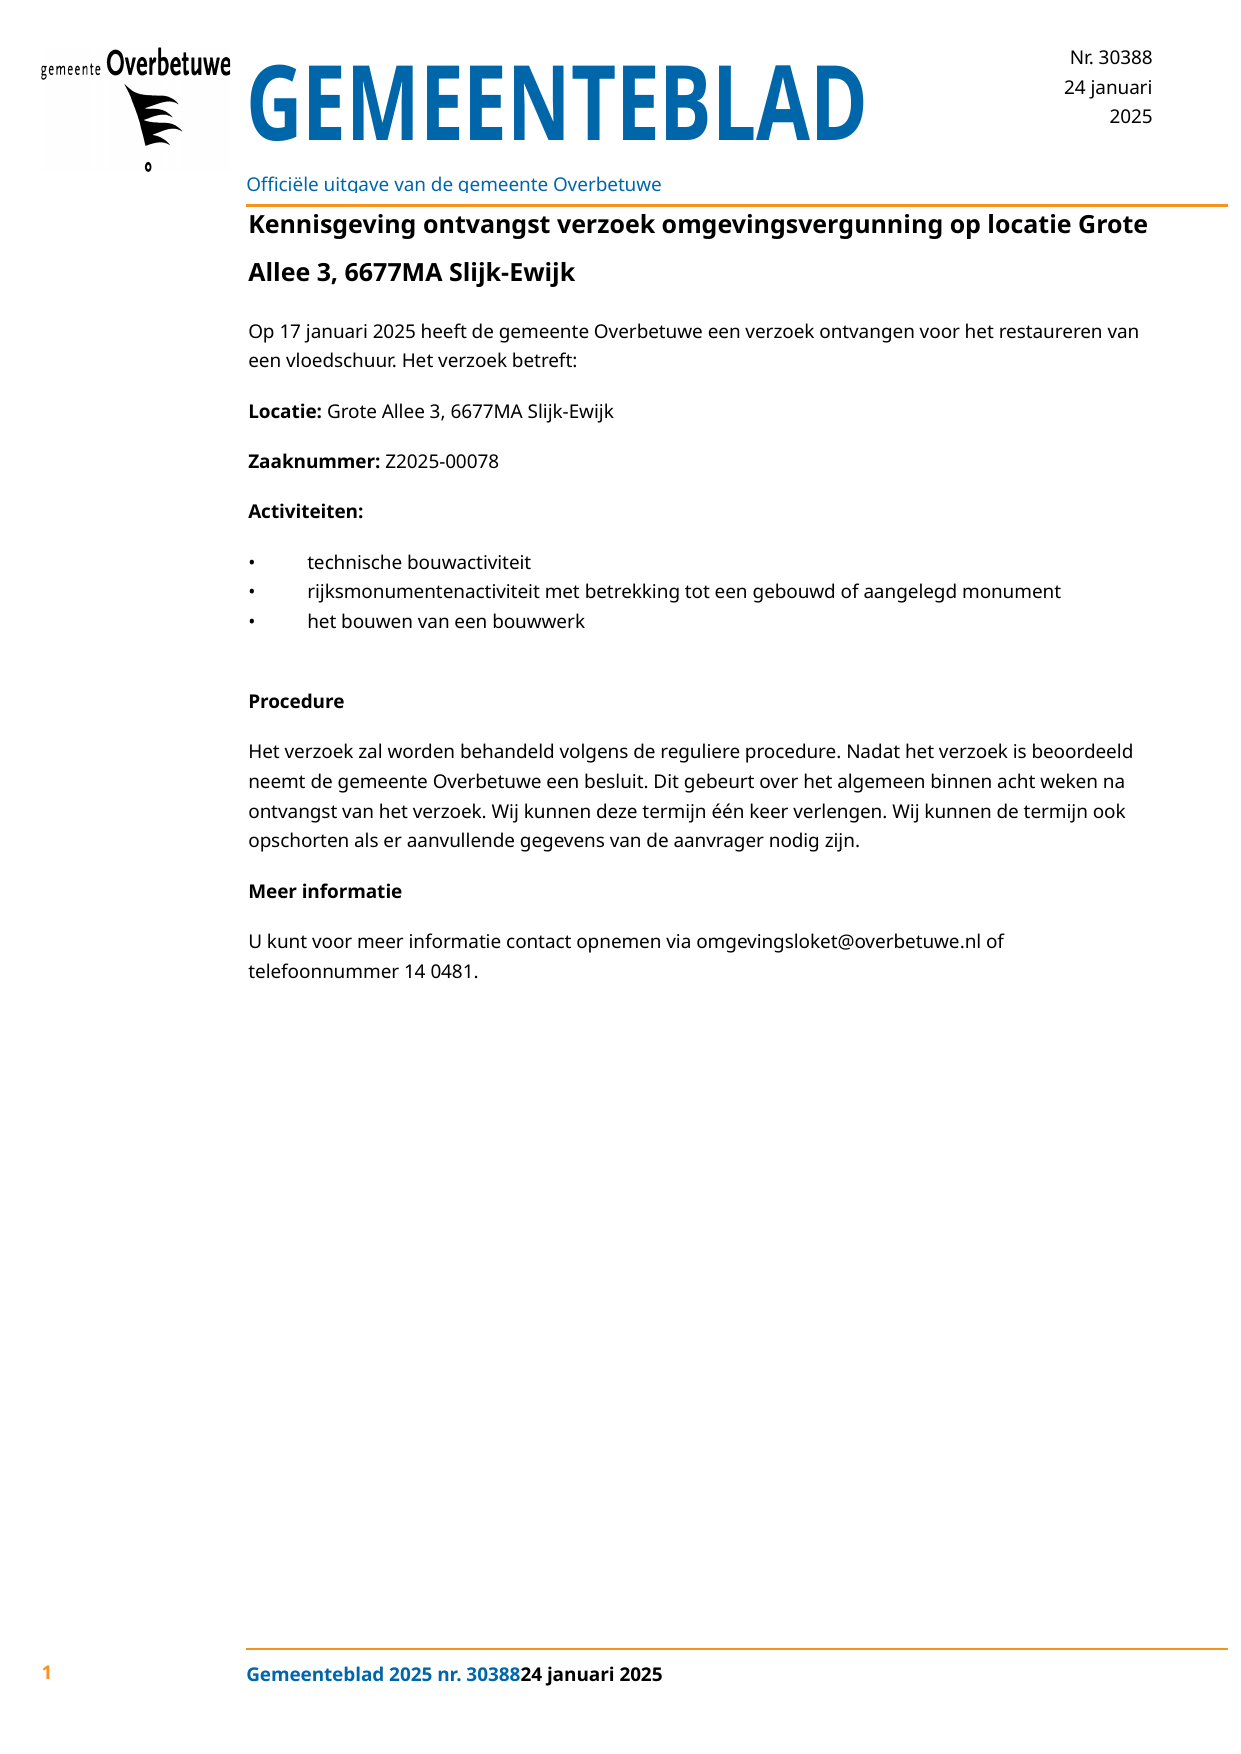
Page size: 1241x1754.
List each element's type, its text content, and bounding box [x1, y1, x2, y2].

list technische bouwactiviteit [248, 549, 1152, 575]
list het bouwen van een bouwwerk [248, 608, 1152, 634]
text Kennisgeving ontvangst verzoek omgevingsvergunning op locatie Grote Allee 3, 6677MA Slijk-Ewijk [248, 207, 1152, 288]
text Meer informatie [248, 878, 1152, 904]
text Locatie: Grote Allee 3, 6677MA Slijk-Ewijk [248, 398, 1152, 424]
list rijksmonumentenactiviteit met betrekking tot een gebouwd of aangelegd monument [248, 579, 1152, 604]
text Procedure [248, 688, 1152, 714]
text Op 17 januari 2025 heeft de gemeente Overbetuwe een verzoek ontvangen voor het restaureren van een vloedschuur. Het verzoek betreft: [248, 318, 1152, 373]
text Activiteiten: [248, 499, 1152, 524]
text Zaaknummer: Z2025-00078 [248, 448, 1152, 474]
text U kunt voor meer informatie contact opnemen via omgevingsloket@overbetuwe.nl of telefoonnummer 14 0481. [248, 928, 1152, 984]
picture [41, 47, 231, 172]
text Het verzoek zal worden behandeld volgens de reguliere procedure. Nadat het verzoek is beoordeeld neemt de gemeente Overbetuwe een besluit. Dit gebeurt over het algemeen binnen acht weken na ontvangst van het verzoek. Wij kunnen deze termijn één keer verlengen. Wij kunnen de termijn ook opschorten als er aanvullende gegevens van de aanvrager nodig zijn. [248, 739, 1152, 853]
